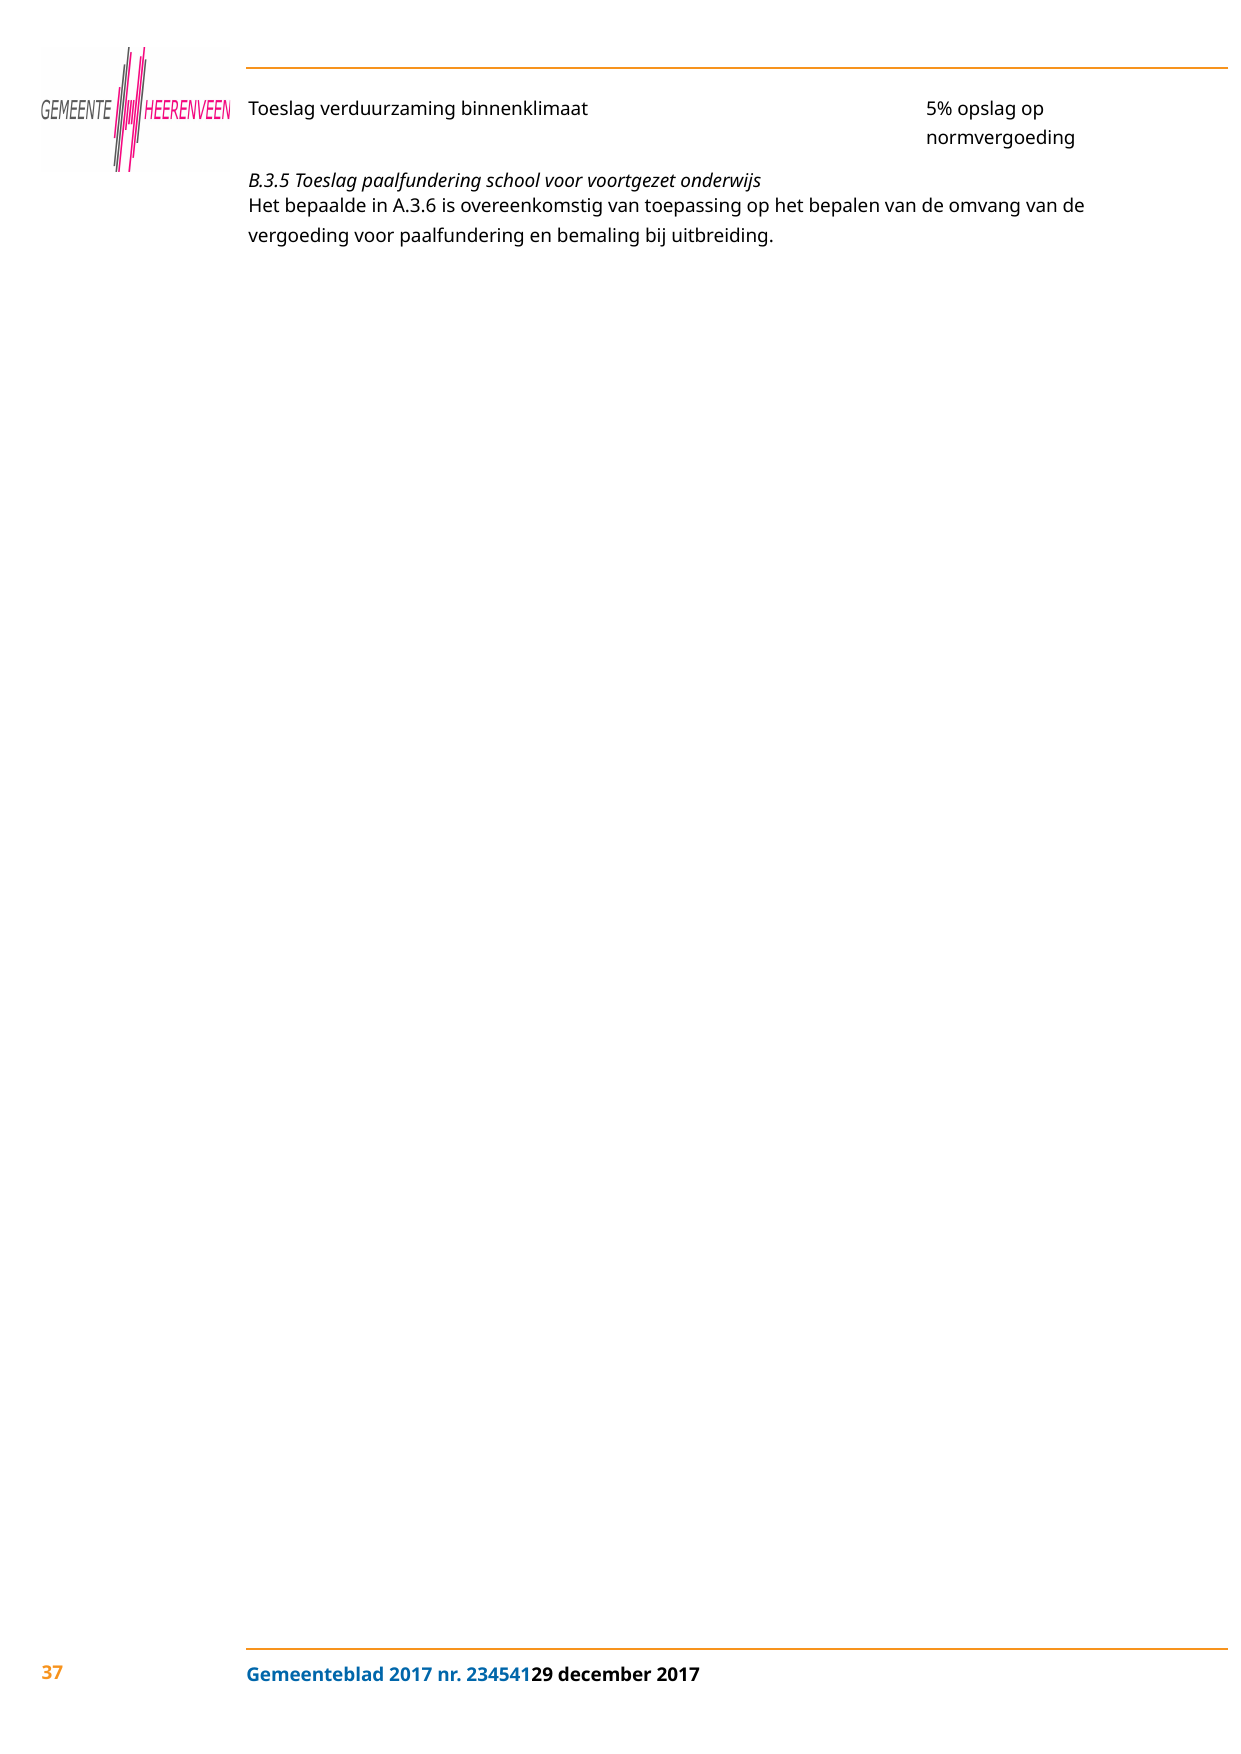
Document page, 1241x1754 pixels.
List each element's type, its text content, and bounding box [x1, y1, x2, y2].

table_cell 5% opslag op normvergoeding [926, 95, 1152, 150]
picture [41, 47, 231, 172]
table_cell Toeslag verduurzaming binnenklimaat [248, 95, 926, 150]
text B.3.5 Toeslag paalfundering school voor voortgezet onderwijs [248, 167, 1152, 193]
text Het bepaalde in A.3.6 is overeenkomstig van toepassing op het bepalen van de omvang van de vergoeding voor paalfundering en bemaling bij uitbreiding. [248, 193, 1152, 248]
